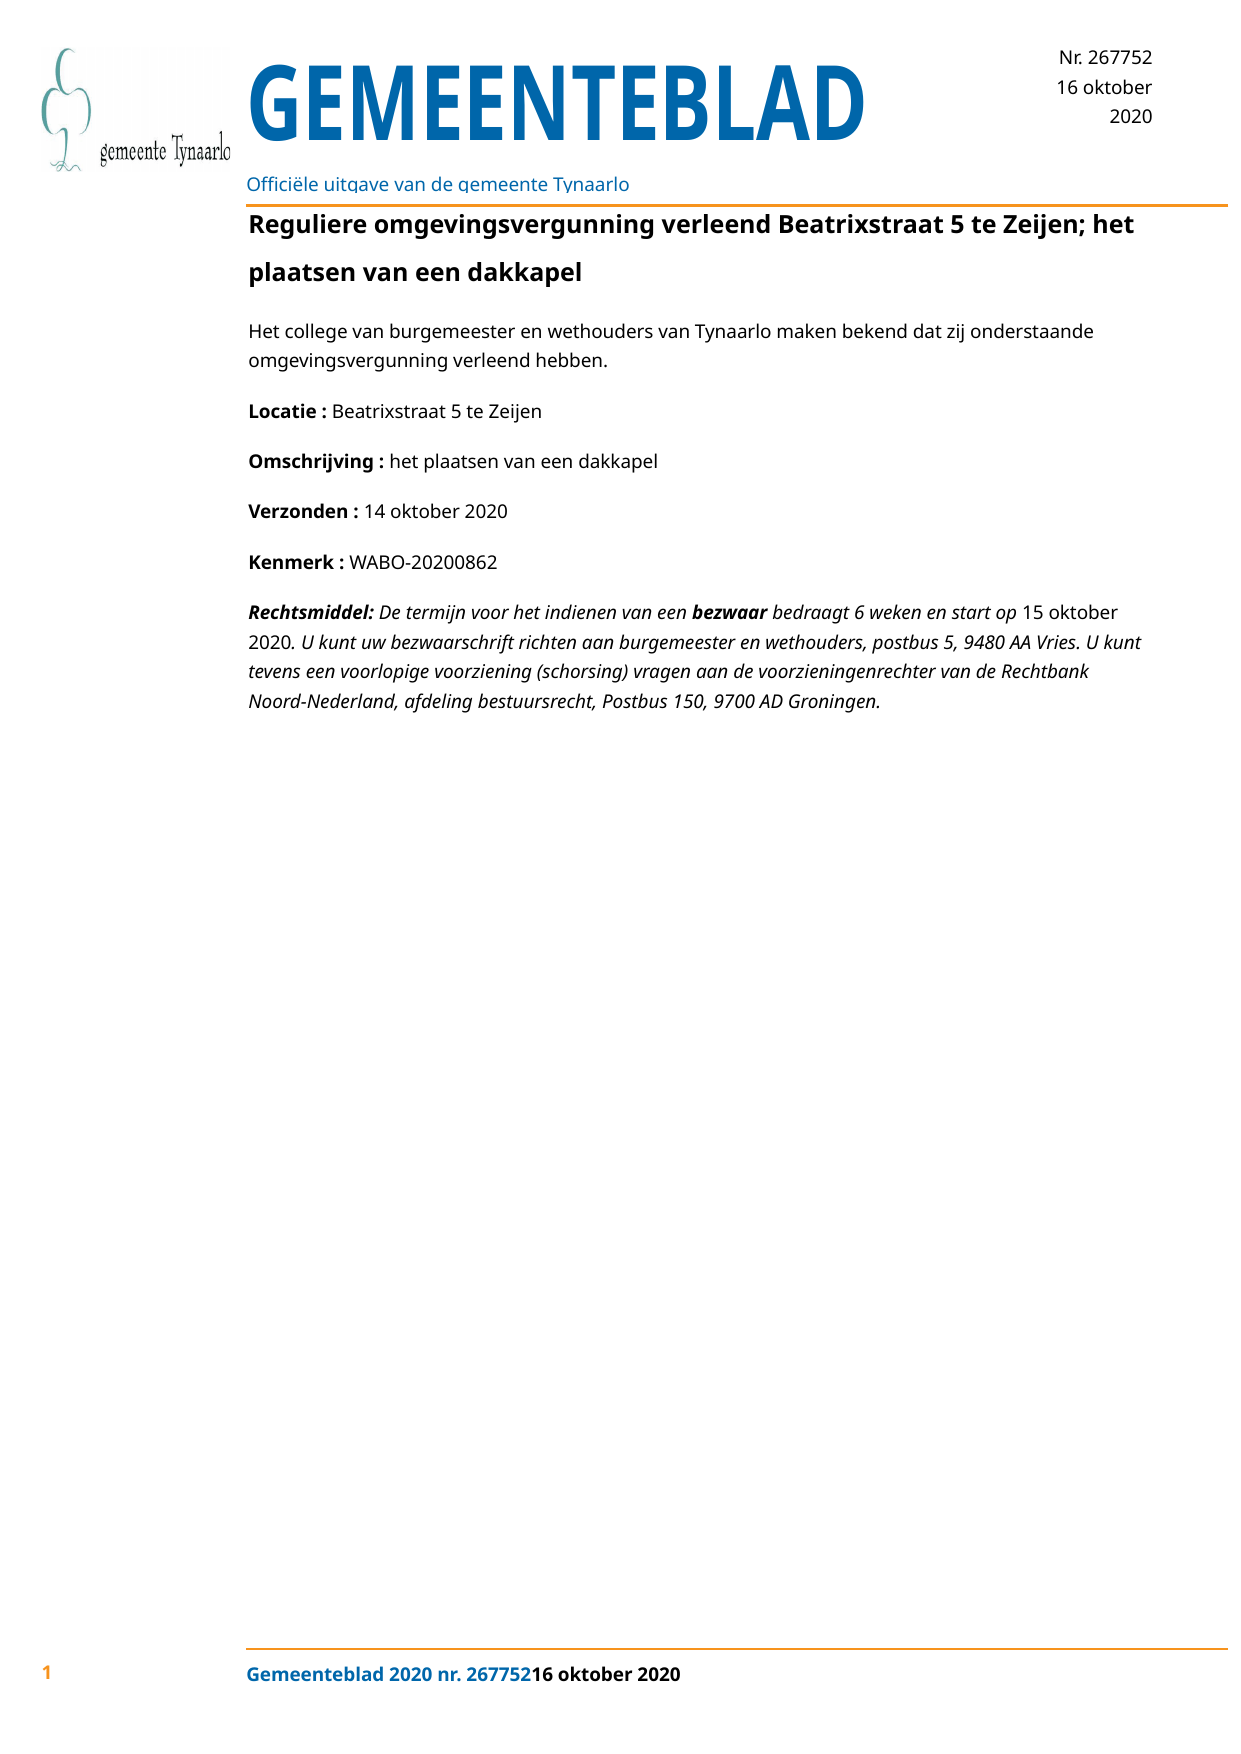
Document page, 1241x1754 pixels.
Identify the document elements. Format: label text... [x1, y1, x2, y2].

text Verzonden : 14 oktober 2020 [248, 499, 1152, 524]
picture [41, 47, 231, 172]
text Omschrijving : het plaatsen van een dakkapel [248, 448, 1152, 474]
text Kenmerk : WABO-20200862 [248, 549, 1152, 575]
text Rechtsmiddel: De termijn voor het indienen van een bezwaar bedraagt 6 weken en start op 15 oktober 2020. U kunt uw bezwaarschrift richten aan burgemeester en wethouders, postbus 5, 9480 AA Vries. U kunt tevens een voorlopige voorziening (schorsing) vragen aan de voorzieningenrechter van de Rechtbank Noord-Nederland, afdeling bestuursrecht, Postbus 150, 9700 AD Groningen. [248, 599, 1152, 714]
text Locatie : Beatrixstraat 5 te Zeijen [248, 398, 1152, 424]
text Reguliere omgevingsvergunning verleend Beatrixstraat 5 te Zeijen; het plaatsen van een dakkapel [248, 207, 1152, 288]
text Het college van burgemeester en wethouders van Tynaarlo maken bekend dat zij onderstaande omgevingsvergunning verleend hebben. [248, 318, 1152, 373]
